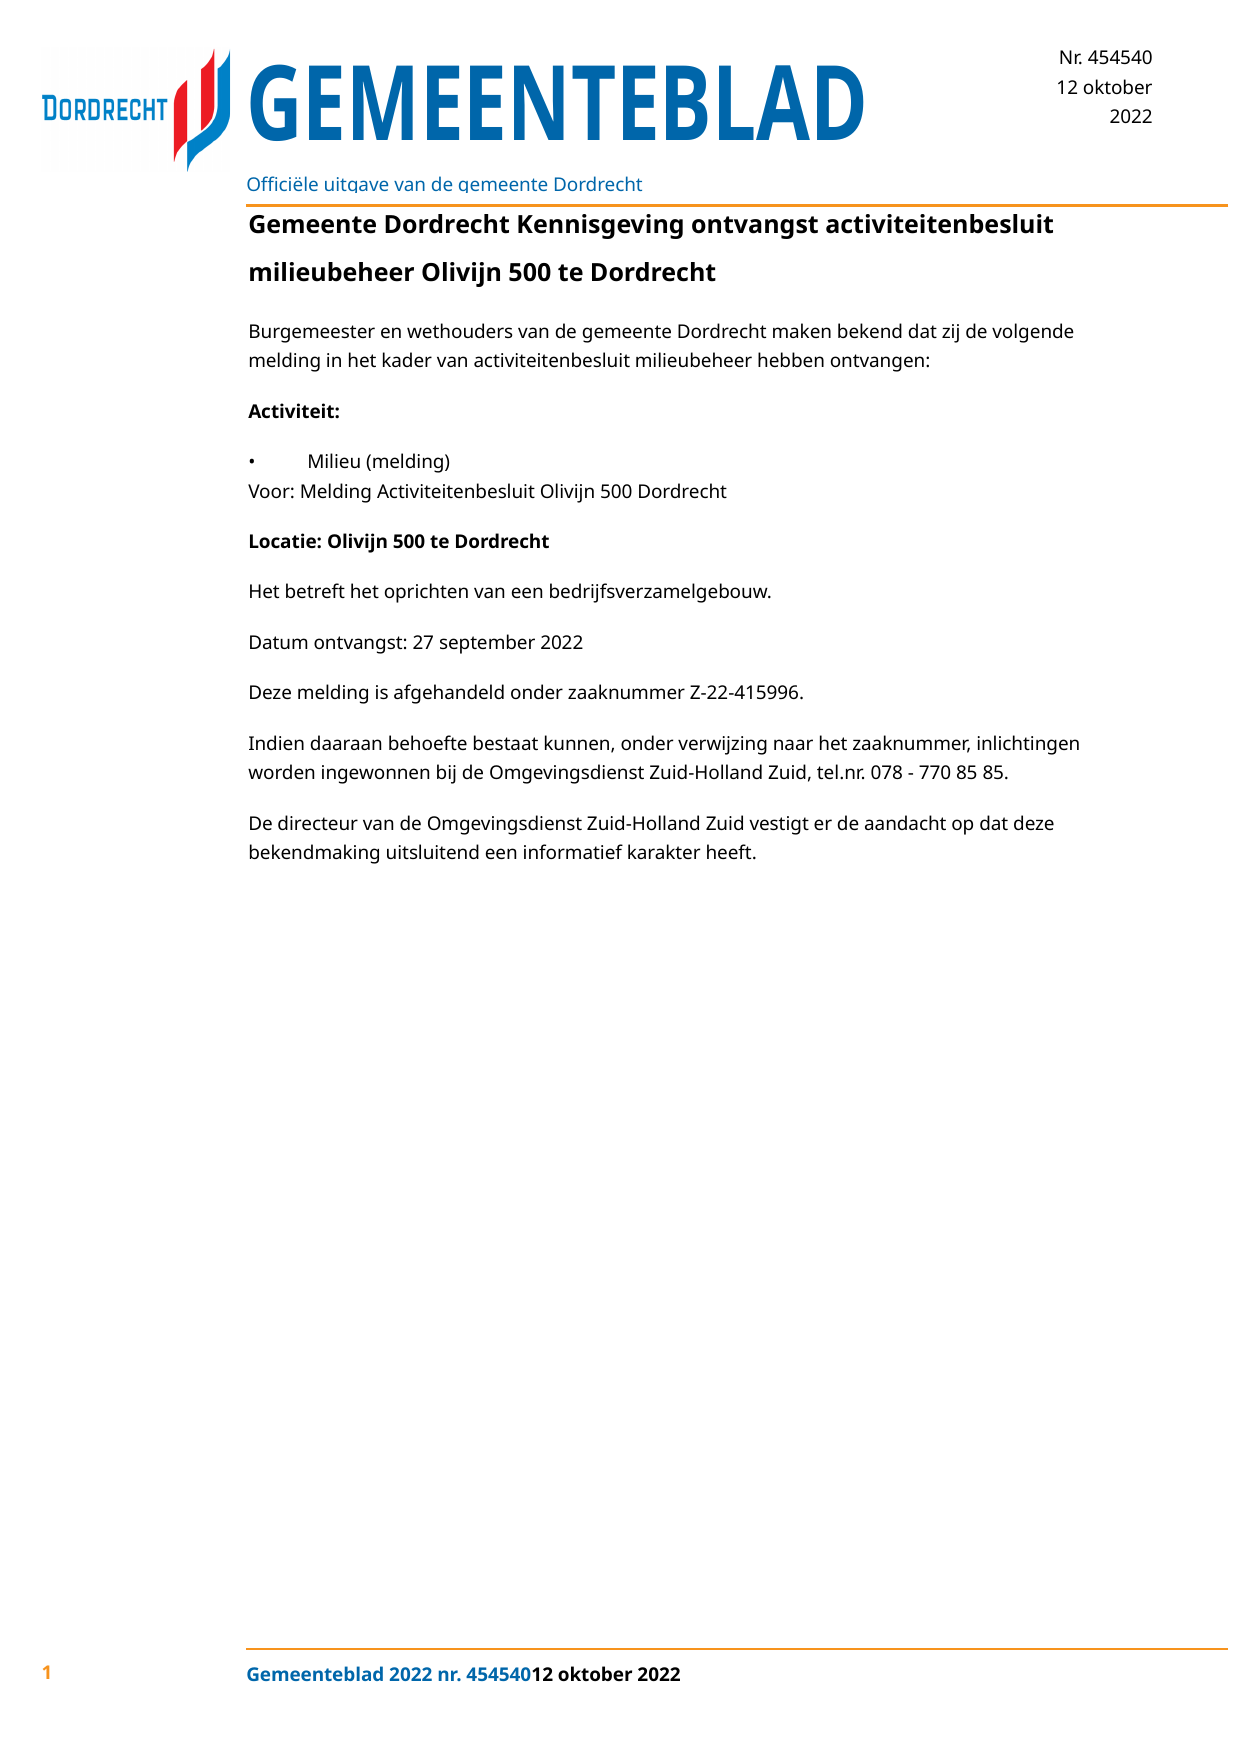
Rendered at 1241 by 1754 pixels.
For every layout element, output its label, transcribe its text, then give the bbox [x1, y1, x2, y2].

text Deze melding is afgehandeld onder zaaknummer Z-22-415996. [248, 679, 1152, 705]
text Indien daaraan behoefte bestaat kunnen, onder verwijzing naar het zaaknummer, inlichtingen worden ingewonnen bij de Omgevingsdienst Zuid-Holland Zuid, tel.nr. 078 - 770 85 85. [248, 730, 1152, 785]
text Het betreft het oprichten van een bedrijfsverzamelgebouw. [248, 579, 1152, 604]
text Burgemeester en wethouders van de gemeente Dordrecht maken bekend dat zij de volgende melding in het kader van activiteitenbesluit milieubeheer hebben ontvangen: [248, 318, 1152, 373]
text Activiteit: [248, 398, 1152, 424]
text Voor: Melding Activiteitenbesluit Olivijn 500 Dordrecht [248, 478, 1152, 504]
text Datum ontvangst: 27 september 2022 [248, 629, 1152, 655]
picture [41, 47, 231, 172]
text Locatie: Olivijn 500 te Dordrecht [248, 528, 1152, 554]
text Gemeente Dordrecht Kennisgeving ontvangst activiteitenbesluit milieubeheer Olivijn 500 te Dordrecht [248, 207, 1152, 288]
list Milieu (melding) [248, 448, 1152, 474]
text De directeur van de Omgevingsdienst Zuid-Holland Zuid vestigt er de aandacht op dat deze bekendmaking uitsluitend een informatief karakter heeft. [248, 810, 1152, 865]
